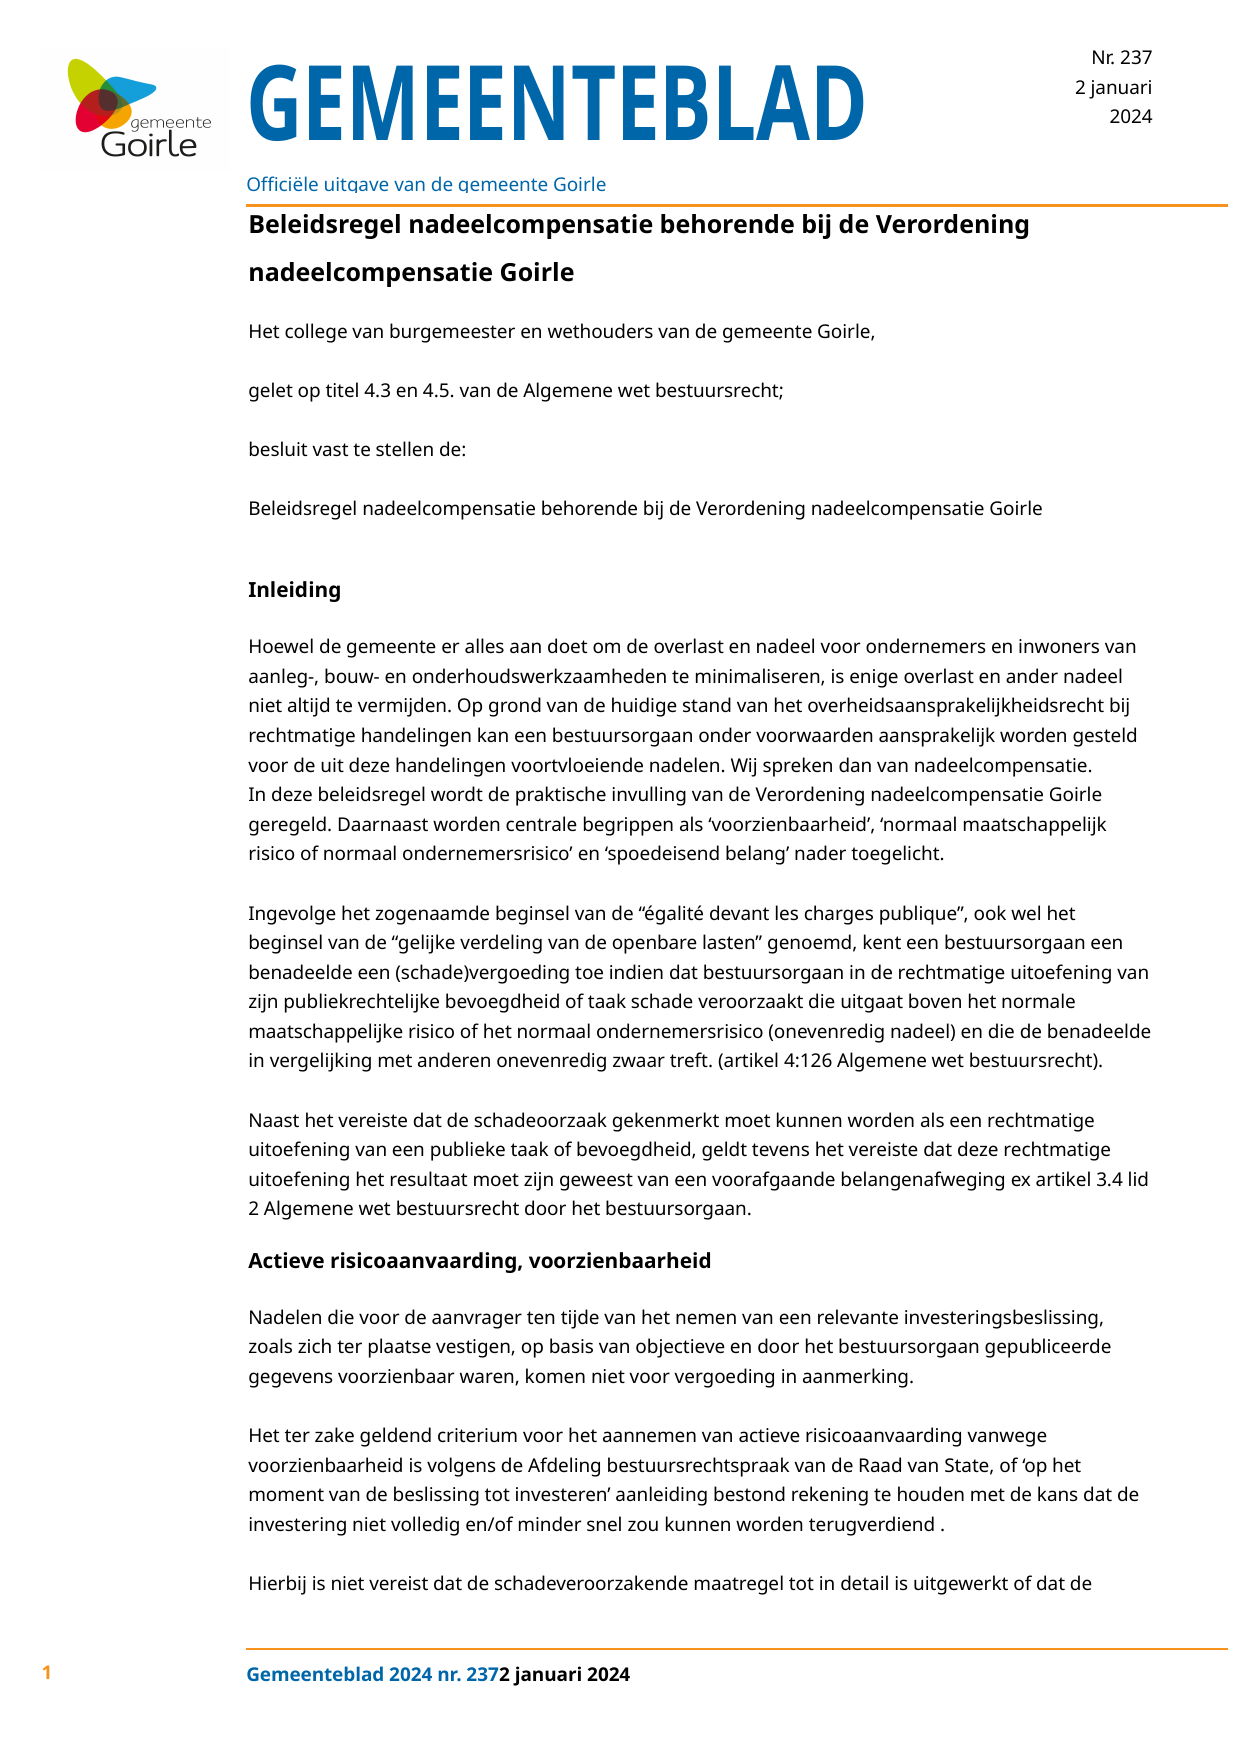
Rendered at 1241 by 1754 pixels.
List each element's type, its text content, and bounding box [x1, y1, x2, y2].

text Actieve risicoaanvaarding, voorzienbaarheid [248, 1246, 1152, 1274]
text Beleidsregel nadeelcompensatie behorende bij de Verordening nadeelcompensatie Goirle [248, 207, 1152, 288]
text In deze beleidsregel wordt de praktische invulling van de Verordening nadeelcompensatie Goirle geregeld. Daarnaast worden centrale begrippen als ‘voorzienbaarheid’, ‘normaal maatschappelijk risico of normaal ondernemersrisico’ en ‘spoedeisend belang’ nader toegelicht. [248, 781, 1152, 866]
text Ingevolge het zogenaamde beginsel van de “égalité devant les charges publique”, ook wel het beginsel van de “gelijke verdeling van de openbare lasten” genoemd, kent een bestuursorgaan een benadeelde een (schade)vergoeding toe indien dat bestuursorgaan in de rechtmatige uitoefening van zijn publiekrechtelijke bevoegdheid of taak schade veroorzaakt die uitgaat boven het normale maatschappelijke risico of het normaal ondernemersrisico (onevenredig nadeel) en die de benadeelde in vergelijking met anderen onevenredig zwaar treft. (artikel 4:126 Algemene wet bestuursrecht). [248, 900, 1152, 1073]
text Naast het vereiste dat de schadeoorzaak gekenmerkt moet kunnen worden als een rechtmatige uitoefening van een publieke taak of bevoegdheid, geldt tevens het vereiste dat deze rechtmatige uitoefening het resultaat moet zijn geweest van een voorafgaande belangenafweging ex artikel 3.4 lid 2 Algemene wet bestuursrecht door het bestuursorgaan. [248, 1107, 1152, 1221]
text Het college van burgemeester en wethouders van de gemeente Goirle, [248, 318, 1152, 344]
picture [41, 47, 231, 172]
text Inleiding [248, 575, 1152, 604]
text Hoewel de gemeente er alles aan doet om de overlast en nadeel voor ondernemers en inwoners van aanleg-, bouw- en onderhoudswerkzaamheden te minimaliseren, is enige overlast en ander nadeel niet altijd te vermijden. Op grond van de huidige stand van het overheidsaansprakelijkheidsrecht bij rechtmatige handelingen kan een bestuursorgaan onder voorwaarden aansprakelijk worden gesteld voor de uit deze handelingen voortvloeiende nadelen. Wij spreken dan van nadeelcompensatie. [248, 633, 1152, 777]
text gelet op titel 4.3 en 4.5. van de Algemene wet bestuursrecht; [248, 377, 1152, 403]
text Hierbij is niet vereist dat de schadeveroorzakende maatregel tot in detail is uitgewerkt of dat de [248, 1570, 1152, 1596]
text Het ter zake geldend criterium voor het aannemen van actieve risicoaanvaarding vanwege voorzienbaarheid is volgens de Afdeling bestuursrechtspraak van de Raad van State, of ‘op het moment van de beslissing tot investeren’ aanleiding bestond rekening te houden met de kans dat de investering niet volledig en/of minder snel zou kunnen worden terugverdiend . [248, 1422, 1152, 1537]
text Beleidsregel nadeelcompensatie behorende bij de Verordening nadeelcompensatie Goirle [248, 495, 1152, 521]
text Nadelen die voor de aanvrager ten tijde van het nemen van een relevante investeringsbeslissing, zoals zich ter plaatse vestigen, op basis van objectieve en door het bestuursorgaan gepubliceerde gegevens voorzienbaar waren, komen niet voor vergoeding in aanmerking. [248, 1304, 1152, 1389]
text besluit vast te stellen de: [248, 436, 1152, 462]
